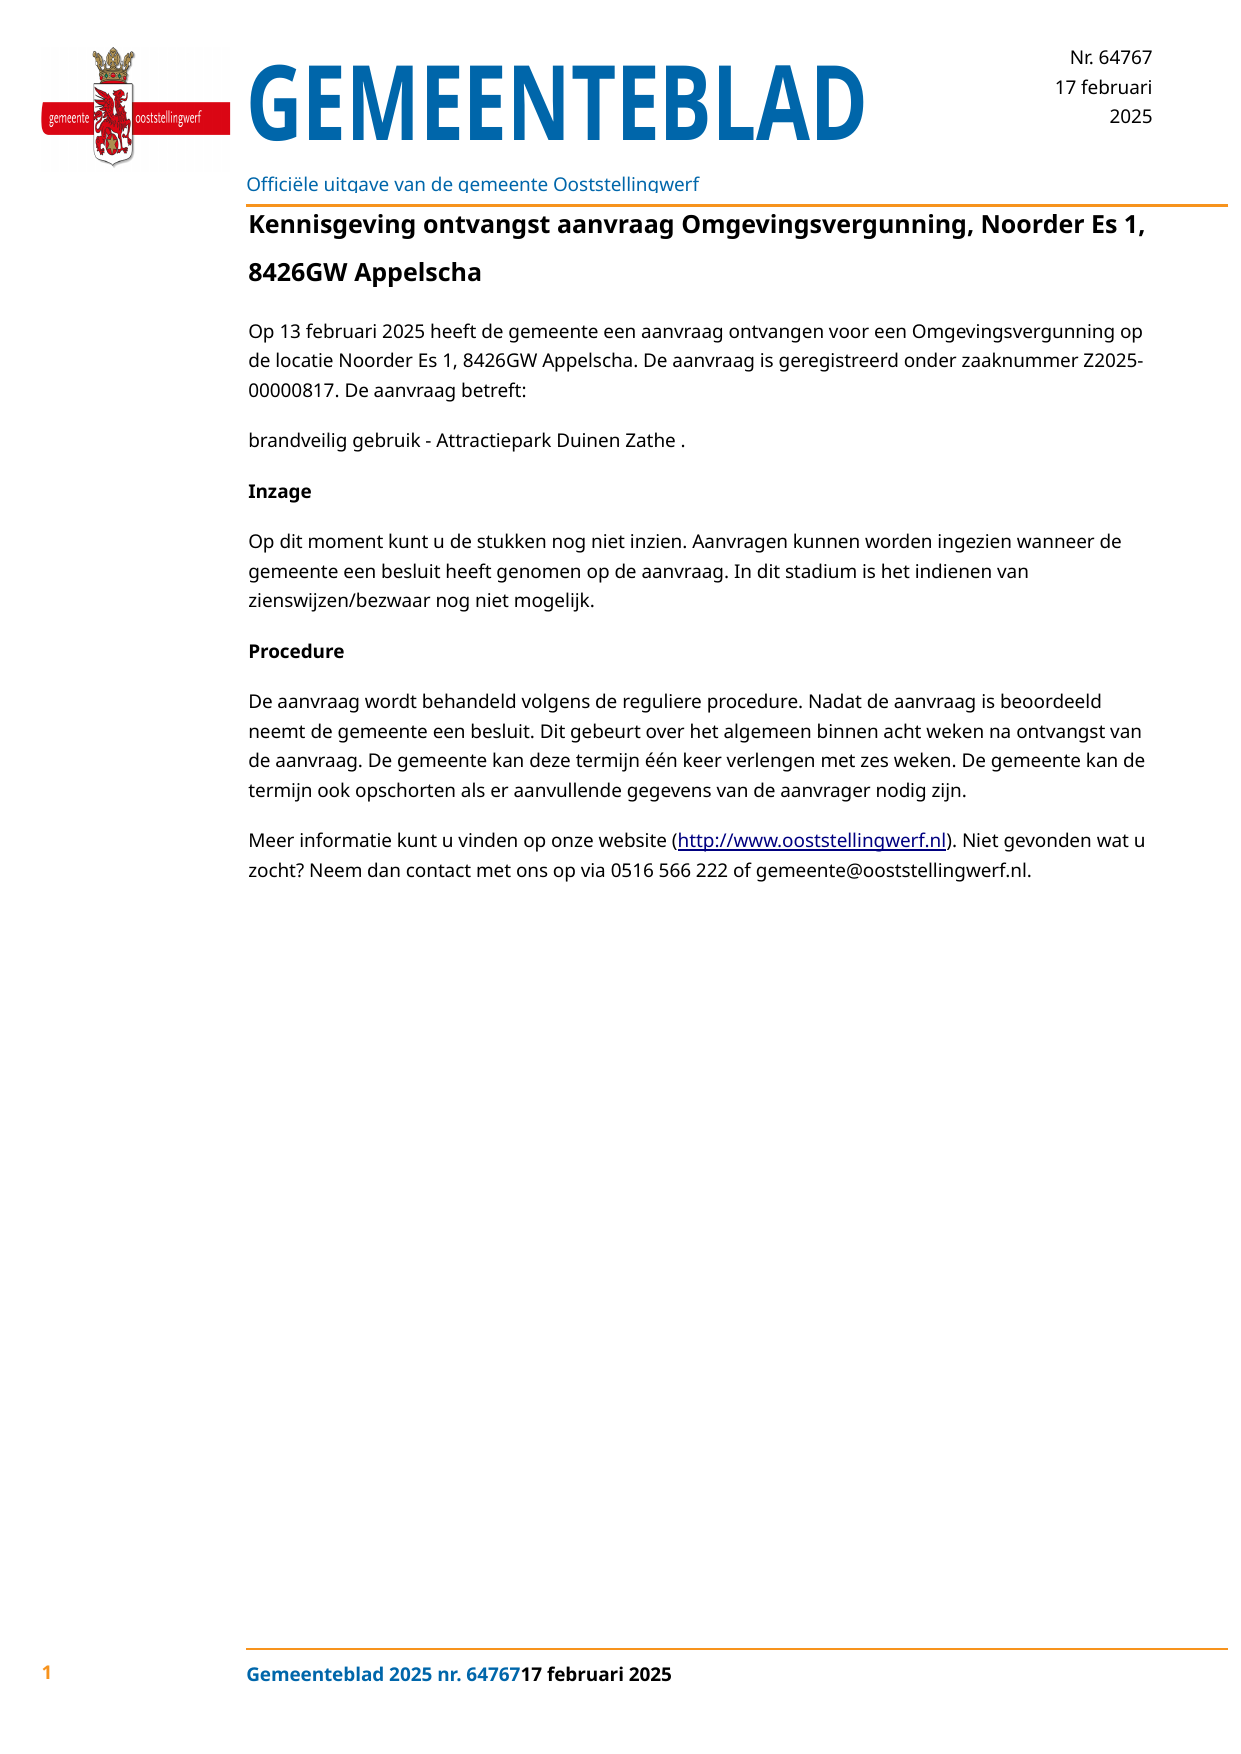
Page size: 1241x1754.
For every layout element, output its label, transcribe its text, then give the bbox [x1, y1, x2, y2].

text Kennisgeving ontvangst aanvraag Omgevingsvergunning, Noorder Es 1, 8426GW Appelscha [248, 207, 1152, 288]
text brandveilig gebruik - Attractiepark Duinen Zathe . [248, 427, 1152, 453]
text Procedure [248, 638, 1152, 664]
picture [41, 47, 231, 172]
text Meer informatie kunt u vinden op onze website (http://www.ooststellingwerf.nl). Niet gevonden wat u zocht? Neem dan contact met ons op via 0516 566 222 of gemeente@ooststellingwerf.nl. [248, 827, 1152, 883]
text De aanvraag wordt behandeld volgens de reguliere procedure. Nadat de aanvraag is beoordeeld neemt de gemeente een besluit. Dit gebeurt over het algemeen binnen acht weken na ontvangst van de aanvraag. De gemeente kan deze termijn één keer verlengen met zes weken. De gemeente kan de termijn ook opschorten als er aanvullende gegevens van de aanvrager nodig zijn. [248, 688, 1152, 803]
text Op dit moment kunt u de stukken nog niet inzien. Aanvragen kunnen worden ingezien wanneer de gemeente een besluit heeft genomen op de aanvraag. In dit stadium is het indienen van zienswijzen/bezwaar nog niet mogelijk. [248, 528, 1152, 613]
text Inzage [248, 478, 1152, 504]
text Op 13 februari 2025 heeft de gemeente een aanvraag ontvangen voor een Omgevingsvergunning op de locatie Noorder Es 1, 8426GW Appelscha. De aanvraag is geregistreerd onder zaaknummer Z2025-00000817. De aanvraag betreft: [248, 318, 1152, 403]
